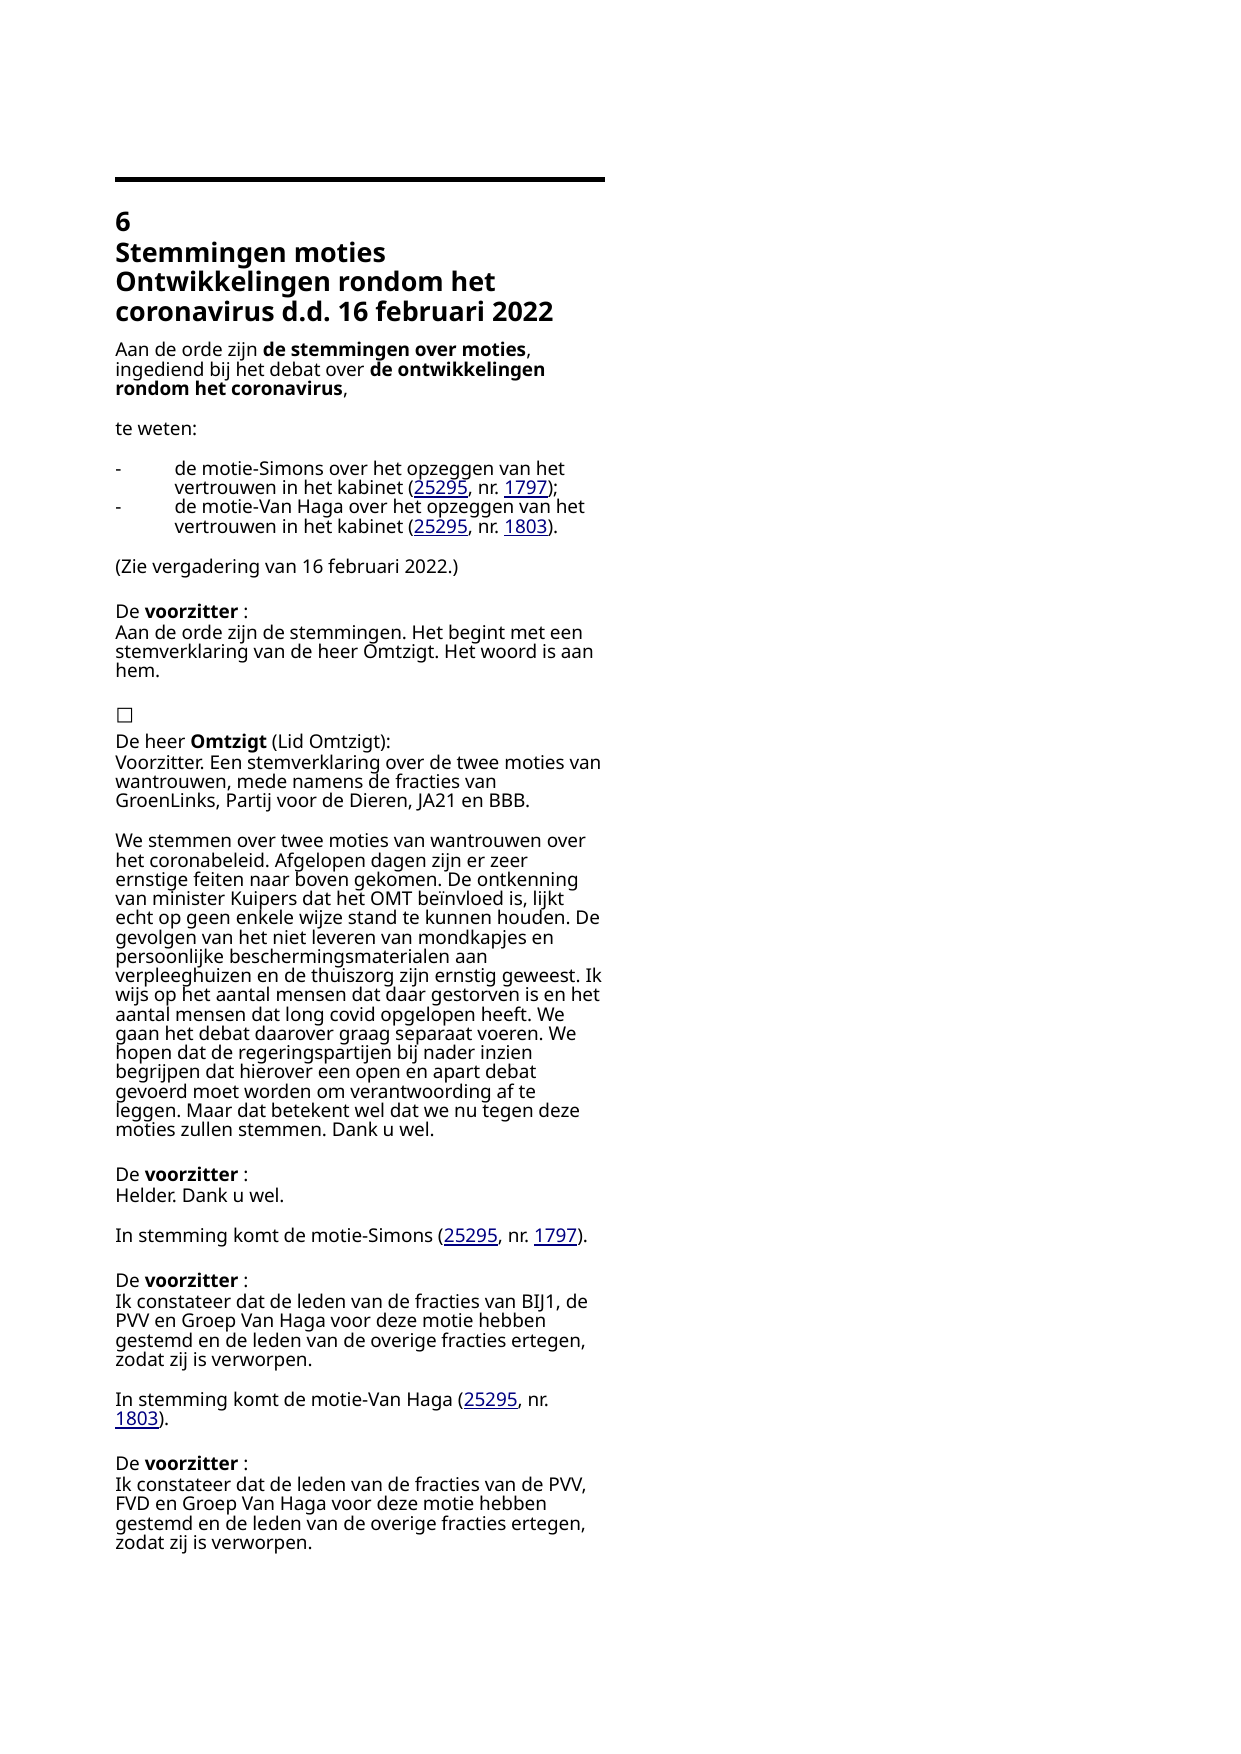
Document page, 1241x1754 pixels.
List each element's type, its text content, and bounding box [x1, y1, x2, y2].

text In stemming komt de motie-Van Haga (25295, nr. 1803). [115, 1391, 605, 1429]
text Stemmingen moties Ontwikkelingen rondom het coronavirus d.d. 16 februari 2022 [115, 239, 605, 341]
text De heer Omtzigt (Lid Omtzigt): [115, 728, 605, 754]
text Aan de orde zijn de stemmingen over moties, ingediend bij het debat over de ontwikkelingen rondom het coronavirus, [115, 341, 605, 399]
text De voorzitter : [115, 598, 605, 624]
text De voorzitter : [115, 1267, 605, 1293]
text Ik constateer dat de leden van de fracties van BIJ1, de PVV en Groep Van Haga voor deze motie hebben gestemd en de leden van de overige fracties ertegen, zodat zij is verworpen. [115, 1293, 605, 1370]
list de motie-Simons over het opzeggen van het vertrouwen in het kabinet (25295, nr. 1797); [115, 460, 605, 498]
text te weten: [115, 420, 605, 439]
text Voorzitter. Een stemverklaring over de twee moties van wantrouwen, mede namens de fracties van GroenLinks, Partij voor de Dieren, JA21 en BBB. [115, 754, 605, 812]
text 6 [115, 203, 605, 239]
text We stemmen over twee moties van wantrouwen over het coronabeleid. Afgelopen dagen zijn er zeer ernstige feiten naar boven gekomen. De ontkenning van minister Kuipers dat het OMT beïnvloed is, lijkt echt op geen enkele wijze stand te kunnen houden. De gevolgen van het niet leveren van mondkapjes en persoonlijke beschermingsmaterialen aan verpleeghuizen en de thuiszorg zijn ernstig geweest. Ik wijs op het aantal mensen dat daar gestorven is en het aantal mensen dat long covid opgelopen heeft. We gaan het debat daarover graag separaat voeren. We hopen dat de regeringspartijen bij nader inzien begrijpen dat hierover een open en apart debat gevoerd moet worden om verantwoording af te leggen. Maar dat betekent wel dat we nu tegen deze moties zullen stemmen. Dank u wel. [115, 832, 605, 1141]
text In stemming komt de motie-Simons (25295, nr. 1797). [115, 1227, 605, 1247]
text Helder. Dank u wel. [115, 1187, 605, 1206]
text Aan de orde zijn de stemmingen. Het begint met een stemverklaring van de heer Omtzigt. Het woord is aan hem. [115, 624, 605, 681]
text ⬜ [115, 702, 605, 728]
text Ik constateer dat de leden van de fracties van de PVV, FVD en Groep Van Haga voor deze motie hebben gestemd en de leden van de overige fracties ertegen, zodat zij is verworpen. [115, 1476, 605, 1553]
text (Zie vergadering van 16 februari 2022.) [115, 558, 605, 577]
text De voorzitter : [115, 1450, 605, 1476]
text De voorzitter : [115, 1161, 605, 1187]
list de motie-Van Haga over het opzeggen van het vertrouwen in het kabinet (25295, nr. 1803). [115, 498, 605, 537]
